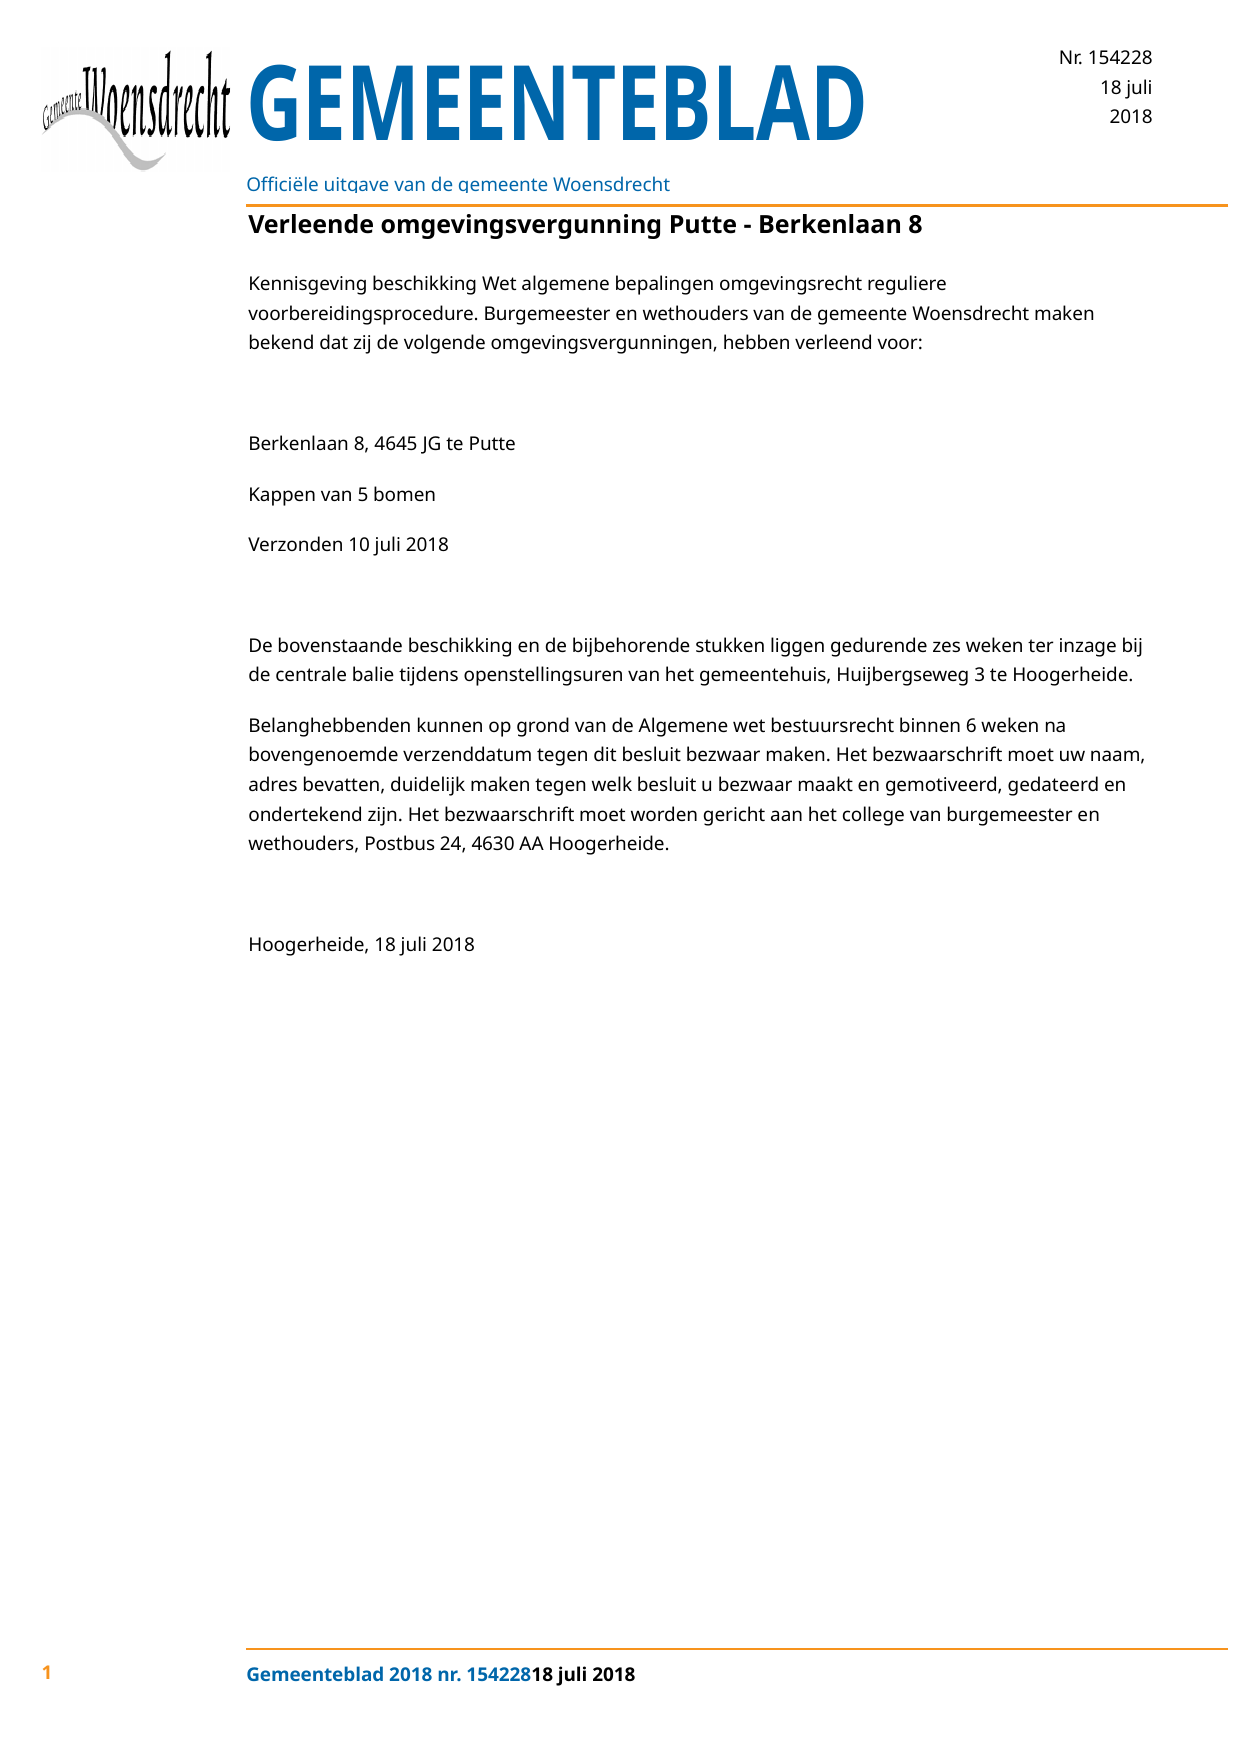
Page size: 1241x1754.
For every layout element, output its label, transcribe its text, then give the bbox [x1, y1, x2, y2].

text Belanghebbenden kunnen op grond van de Algemene wet bestuursrecht binnen 6 weken na bovengenoemde verzenddatum tegen dit besluit bezwaar maken. Het bezwaarschrift moet uw naam, adres bevatten, duidelijk maken tegen welk besluit u bezwaar maakt en gemotiveerd, gedateerd en ondertekend zijn. Het bezwaarschrift moet worden gericht aan het college van burgemeester en wethouders, Postbus 24, 4630 AA Hoogerheide. [248, 712, 1152, 856]
text De bovenstaande beschikking en de bijbehorende stukken liggen gedurende zes weken ter inzage bij de centrale balie tijdens openstellingsuren van het gemeentehuis, Huijbergseweg 3 te Hoogerheide. [248, 632, 1152, 687]
text Kennisgeving beschikking Wet algemene bepalingen omgevingsrecht reguliere voorbereidingsprocedure. Burgemeester en wethouders van de gemeente Woensdrecht maken bekend dat zij de volgende omgevingsvergunningen, hebben verleend voor: [248, 270, 1152, 355]
picture [41, 47, 231, 172]
text Berkenlaan 8, 4645 JG te Putte [248, 430, 1152, 456]
text Hoogerheide, 18 juli 2018 [248, 931, 1152, 957]
text Verleende omgevingsvergunning Putte - Berkenlaan 8 [248, 207, 1152, 241]
text Verzonden 10 juli 2018 [248, 531, 1152, 557]
text Kappen van 5 bomen [248, 481, 1152, 506]
